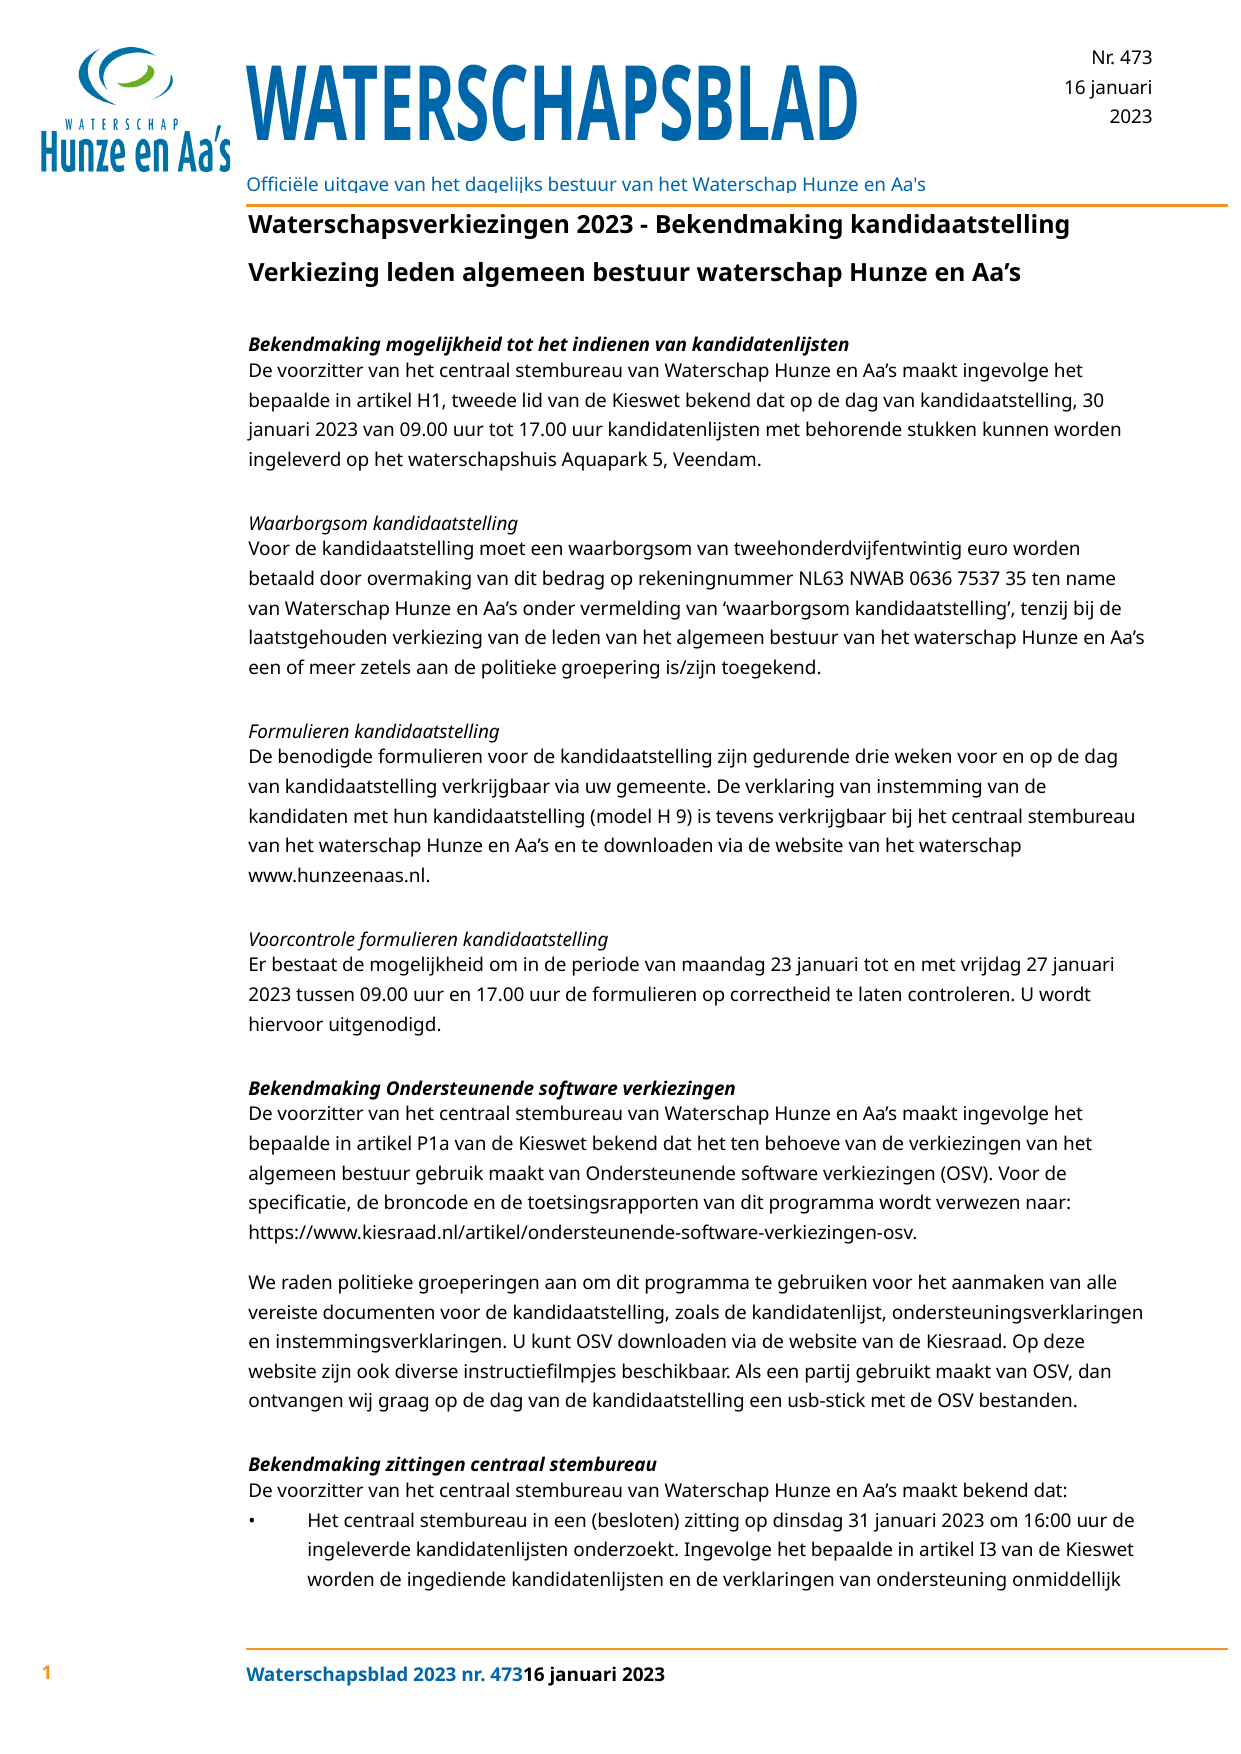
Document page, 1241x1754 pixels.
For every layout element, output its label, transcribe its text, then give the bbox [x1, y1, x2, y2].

picture [47, 154, 51, 172]
picture [226, 145, 231, 156]
text Waterschapsverkiezingen 2023 - Bekendmaking kandidaatstelling Verkiezing leden algemeen bestuur waterschap Hunze en Aa’s [248, 207, 1152, 288]
text Formulieren kandidaatstelling [248, 718, 1152, 744]
text Voor de kandidaatstelling moet een waarborgsom van tweehonderdvijfentwintig euro worden betaald door overmaking van dit bedrag op rekeningnummer NL63 NWAB 0636 7537 35 ten name van Waterschap Hunze en Aa’s onder vermelding van ‘waarborgsom kandidaatstelling’, tenzij bij de laatstgehouden verkiezing van de leden van het algemeen bestuur van het waterschap Hunze en Aa’s een of meer zetels aan de politieke groepering is/zijn toegekend. [248, 536, 1152, 680]
text Bekendmaking Ondersteunende software verkiezingen [248, 1075, 1152, 1101]
text De voorzitter van het centraal stembureau van Waterschap Hunze en Aa’s maakt bekend dat: [248, 1477, 1152, 1503]
list Het centraal stembureau in een (besloten) zitting op dinsdag 31 januari 2023 om 16:00 uur de ingeleverde kandidatenlijsten onderzoekt. Ingevolge het bepaalde in artikel I3 van de Kieswet worden de ingediende kandidatenlijsten en de verklaringen van ondersteuning onmiddellijk [248, 1507, 1152, 1592]
picture [183, 163, 191, 172]
text De voorzitter van het centraal stembureau van Waterschap Hunze en Aa’s maakt ingevolge het bepaalde in artikel P1a van de Kieswet bekend dat het ten behoeve van de verkiezingen van het algemeen bestuur gebruik maakt van Ondersteunende software verkiezingen (OSV). Voor de specificatie, de broncode en de toetsingsrapporten van dit programma wordt verwezen naar: https://www.kiesraad.nl/artikel/ondersteunende-software-verkiezingen-osv. [248, 1101, 1152, 1244]
text Er bestaat de mogelijkheid om in de periode van maandag 23 januari tot en met vrijdag 27 januari 2023 tussen 09.00 uur en 17.00 uur de formulieren op correctheid te laten controleren. U wordt hiervoor uitgenodigd. [248, 952, 1152, 1037]
text De voorzitter van het centraal stembureau van Waterschap Hunze en Aa’s maakt ingevolge het bepaalde in artikel H1, tweede lid van de Kieswet bekend dat op de dag van kandidaatstelling, 30 januari 2023 van 09.00 uur tot 17.00 uur kandidatenlijsten met behorende stukken kunnen worden ingeleverd op het waterschapshuis Aquapark 5, Veendam. [248, 357, 1152, 472]
text Voorcontrole formulieren kandidaatstelling [248, 926, 1152, 952]
text Bekendmaking mogelijkheid tot het indienen van kandidatenlijsten [248, 331, 1152, 357]
text De benodigde formulieren voor de kandidaatstelling zijn gedurende drie weken voor en op de dag van kandidaatstelling verkrijgbaar via uw gemeente. De verklaring van instemming van de kandidaten met hun kandidaatstelling (model H 9) is tevens verkrijgbaar bij het centraal stembureau van het waterschap Hunze en Aa’s en te downloaden via de website van het waterschap www.hunzeenaas.nl. [248, 744, 1152, 888]
text Waarborgsom kandidaatstelling [248, 510, 1152, 536]
text We raden politieke groeperingen aan om dit programma te gebruiken voor het aanmaken van alle vereiste documenten voor de kandidaatstelling, zoals de kandidatenlijst, ondersteuningsverklaringen en instemmingsverklaringen. U kunt OSV downloaden via de website van de Kiesraad. Op deze website zijn ook diverse instructiefilmpjes beschikbaar. Als een partij gebruikt maakt van OSV, dan ontvangen wij graag op de dag van de kandidaatstelling een usb-stick met de OSV bestanden. [248, 1269, 1152, 1413]
picture [41, 47, 231, 172]
text Bekendmaking zittingen centraal stembureau [248, 1452, 1152, 1477]
